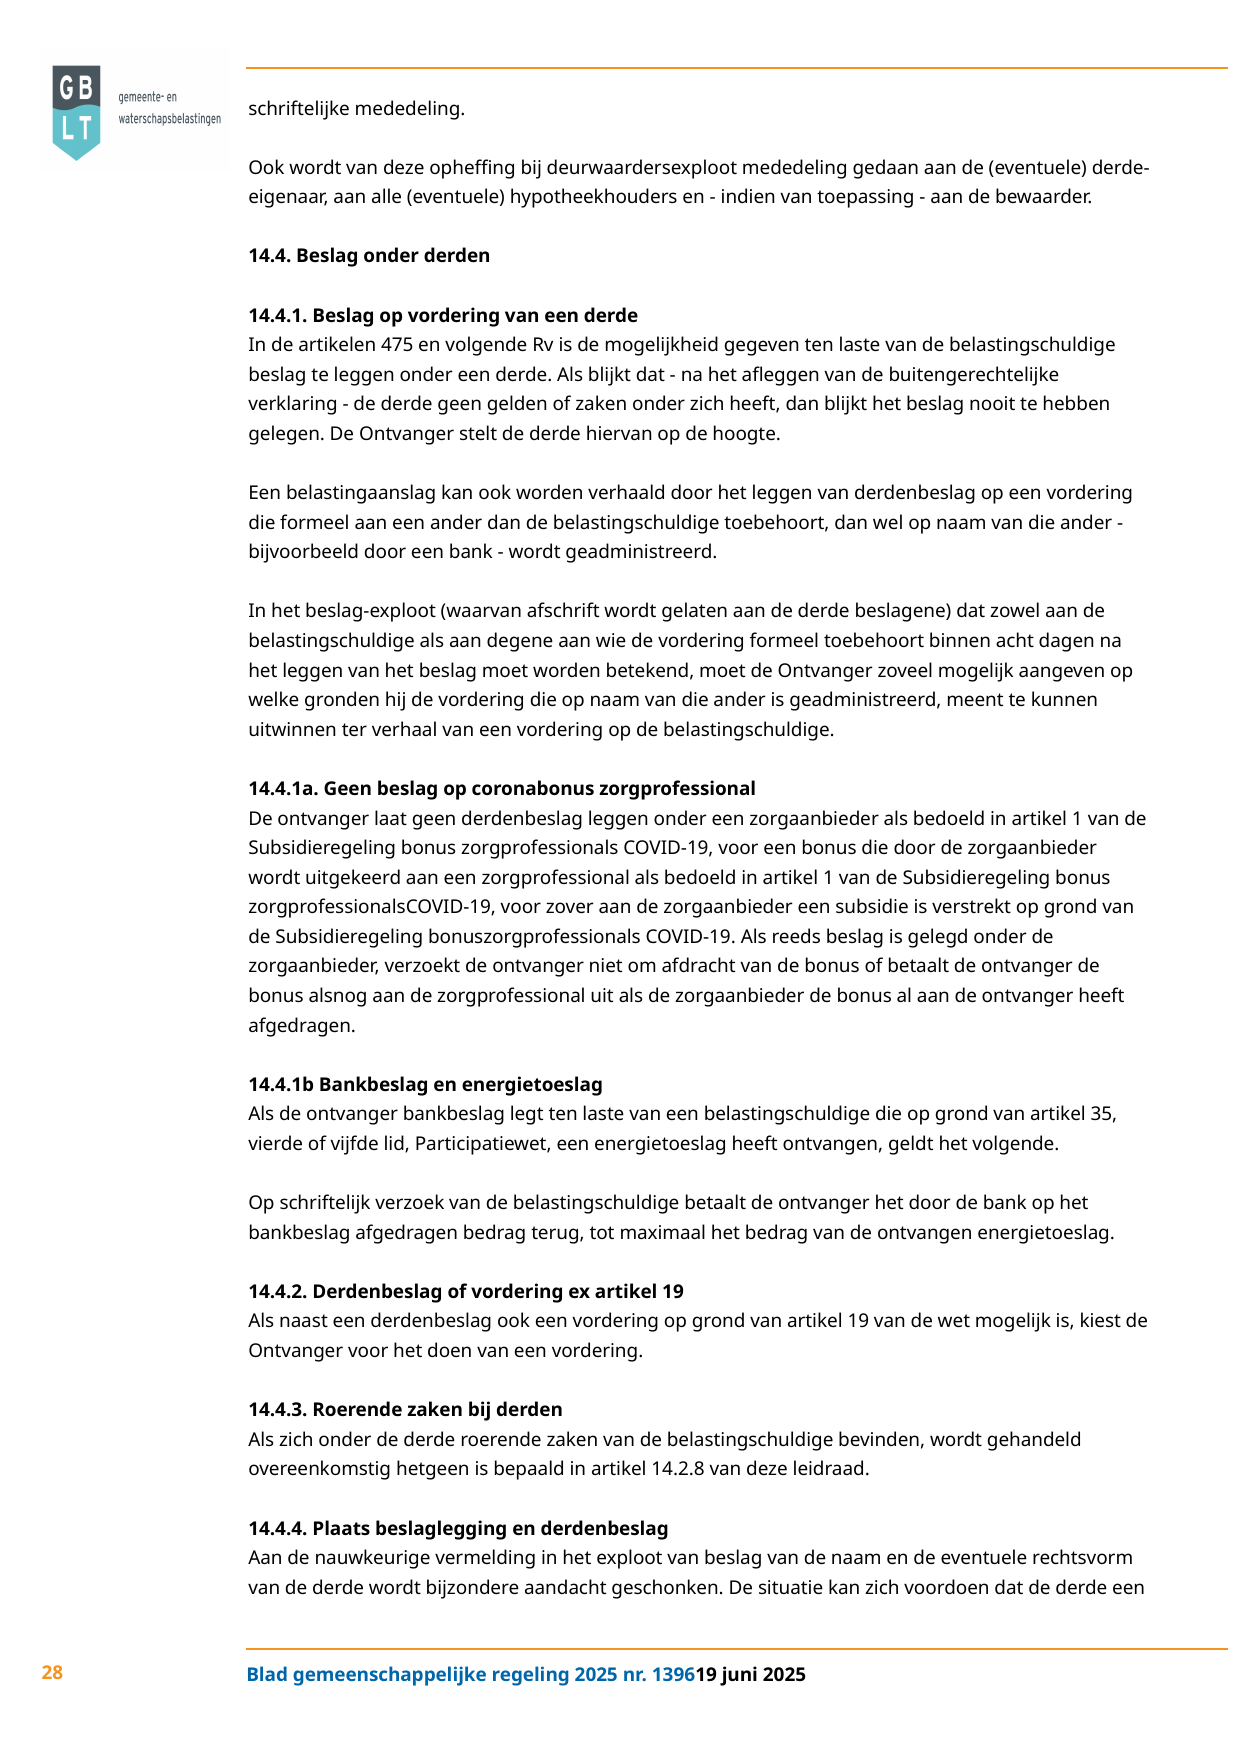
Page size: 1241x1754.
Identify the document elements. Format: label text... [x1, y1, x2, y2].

text Aan de nauwkeurige vermelding in het exploot van beslag van de naam en de eventuele rechtsvorm van de derde wordt bijzondere aandacht geschonken. De situatie kan zich voordoen dat de derde een [248, 1544, 1152, 1600]
text schriftelijke mededeling. [248, 95, 1152, 121]
text Als de ontvanger bankbeslag legt ten laste van een belastingschuldige die op grond van artikel 35, vierde of vijfde lid, Participatiewet, een energietoeslag heeft ontvangen, geldt het volgende. [248, 1101, 1152, 1156]
picture [41, 47, 231, 172]
text 14.4.1. Beslag op vordering van een derde [248, 302, 1152, 328]
text De ontvanger laat geen derdenbeslag leggen onder een zorgaanbieder als bedoeld in artikel 1 van de Subsidieregeling bonus zorgprofessionals COVID-19, voor een bonus die door de zorgaanbieder wordt uitgekeerd aan een zorgprofessional als bedoeld in artikel 1 van de Subsidieregeling bonus zorgprofessionalsCOVID-19, voor zover aan de zorgaanbieder een subsidie is verstrekt op grond van de Subsidieregeling bonuszorgprofessionals COVID-19. Als reeds beslag is gelegd onder de zorgaanbieder, verzoekt de ontvanger niet om afdracht van de bonus of betaalt de ontvanger de bonus alsnog aan de zorgprofessional uit als de zorgaanbieder de bonus al aan de ontvanger heeft afgedragen. [248, 805, 1152, 1038]
text 14.4.1b Bankbeslag en energietoeslag [248, 1071, 1152, 1097]
text Ook wordt van deze opheffing bij deurwaardersexploot mededeling gedaan aan de (eventuele) derde-eigenaar, aan alle (eventuele) hypotheekhouders en - indien van toepassing - aan de bewaarder. [248, 154, 1152, 209]
text Als naast een derdenbeslag ook een vordering op grond van artikel 19 van de wet mogelijk is, kiest de Ontvanger voor het doen van een vordering. [248, 1308, 1152, 1363]
text 14.4.2. Derdenbeslag of vordering ex artikel 19 [248, 1278, 1152, 1304]
text Op schriftelijk verzoek van de belastingschuldige betaalt de ontvanger het door de bank op het bankbeslag afgedragen bedrag terug, tot maximaal het bedrag van de ontvangen energietoeslag. [248, 1189, 1152, 1245]
text 14.4.4. Plaats beslaglegging en derdenbeslag [248, 1515, 1152, 1541]
text Als zich onder de derde roerende zaken van de belastingschuldige bevinden, wordt gehandeld overeenkomstig hetgeen is bepaald in artikel 14.2.8 van deze leidraad. [248, 1426, 1152, 1481]
text Een belastingaanslag kan ook worden verhaald door het leggen van derdenbeslag op een vordering die formeel aan een ander dan de belastingschuldige toebehoort, dan wel op naam van die ander - bijvoorbeeld door een bank - wordt geadministreerd. [248, 479, 1152, 564]
text In het beslag-exploot (waarvan afschrift wordt gelaten aan de derde beslagene) dat zowel aan de belastingschuldige als aan degene aan wie de vordering formeel toebehoort binnen acht dagen na het leggen van het beslag moet worden betekend, moet de Ontvanger zoveel mogelijk aangeven op welke gronden hij de vordering die op naam van die ander is geadministreerd, meent te kunnen uitwinnen ter verhaal van een vordering op de belastingschuldige. [248, 598, 1152, 742]
text In de artikelen 475 en volgende Rv is de mogelijkheid gegeven ten laste van de belastingschuldige beslag te leggen onder een derde. Als blijkt dat - na het afleggen van de buitengerechtelijke verklaring - de derde geen gelden of zaken onder zich heeft, dan blijkt het beslag nooit te hebben gelegen. De Ontvanger stelt de derde hiervan op de hoogte. [248, 331, 1152, 446]
text 14.4. Beslag onder derden [248, 243, 1152, 268]
text 14.4.1a. Geen beslag op coronabonus zorgprofessional [248, 775, 1152, 801]
text 14.4.3. Roerende zaken bij derden [248, 1396, 1152, 1422]
